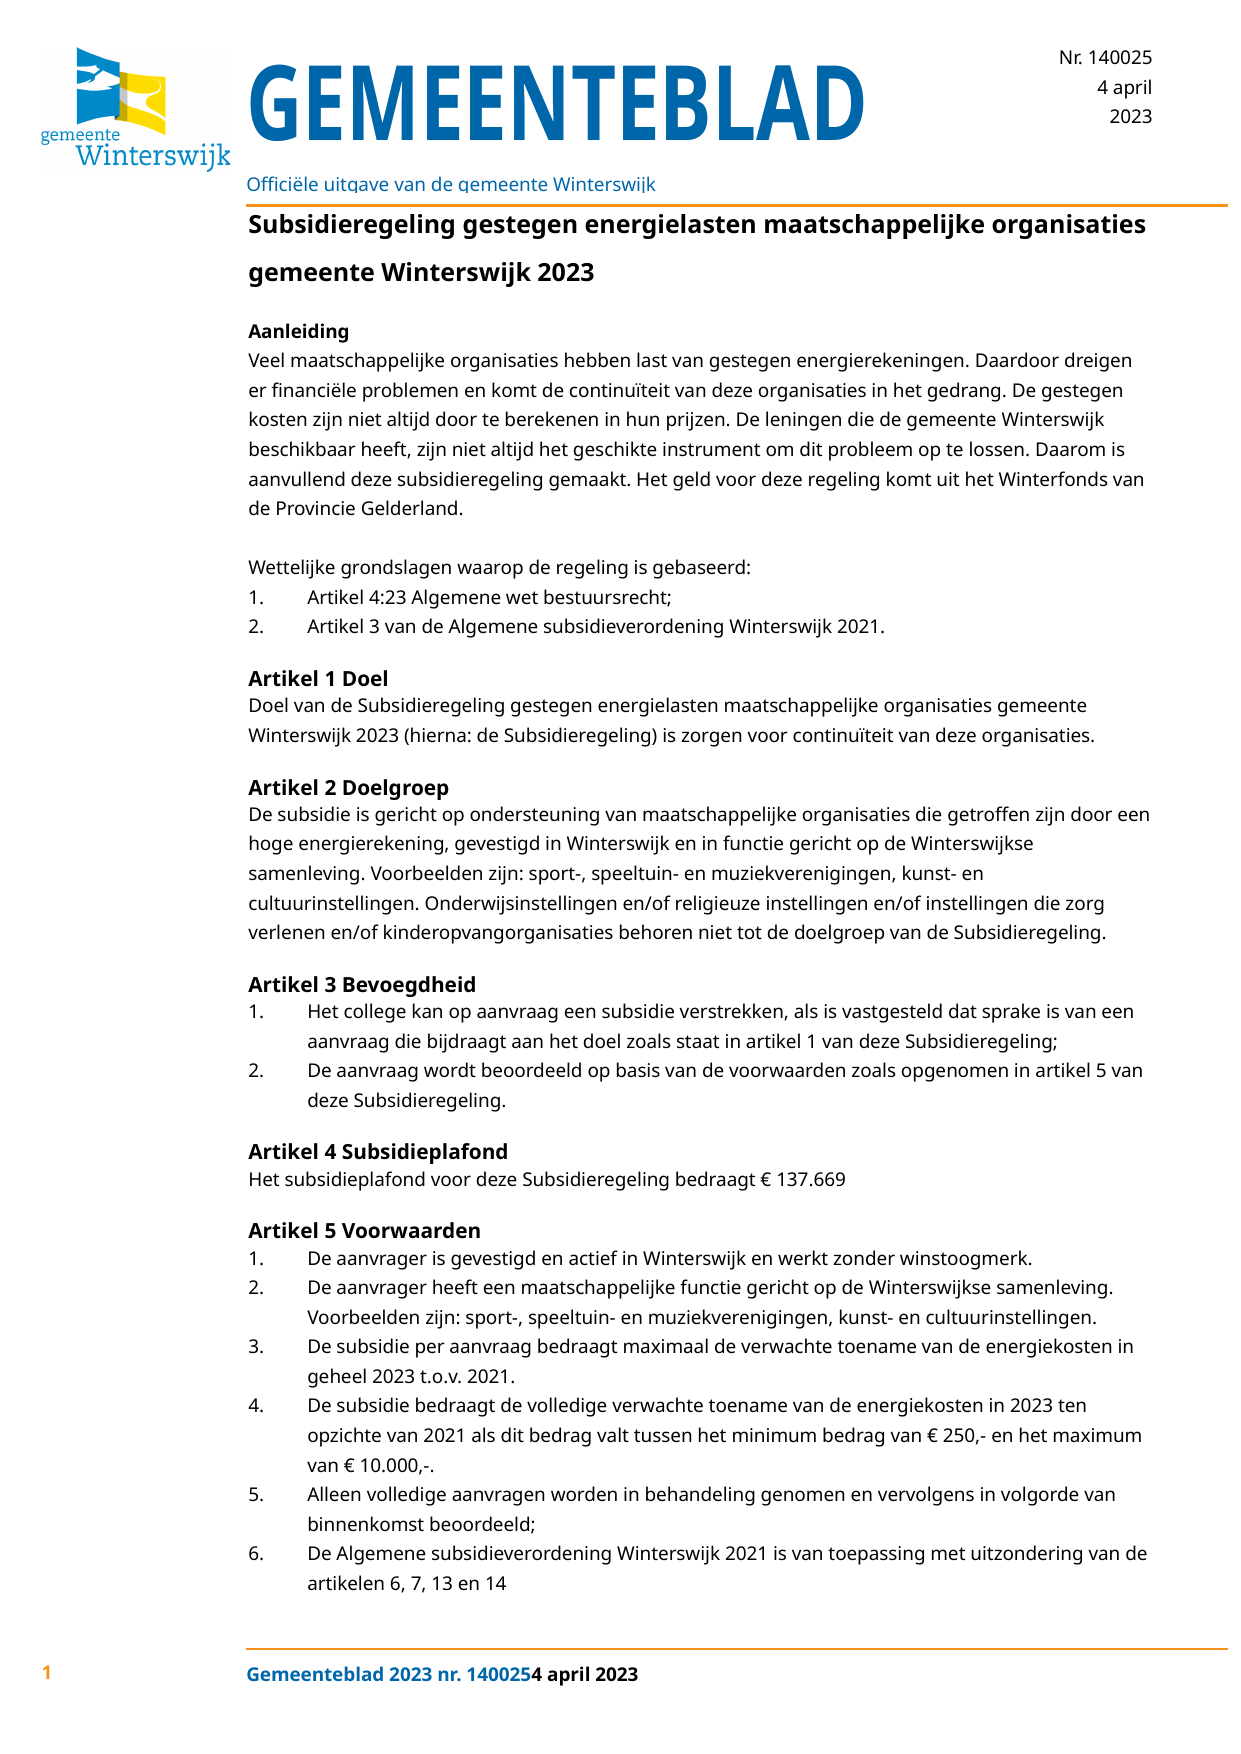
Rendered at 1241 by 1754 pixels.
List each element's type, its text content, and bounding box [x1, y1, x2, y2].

list Het college kan op aanvraag een subsidie verstrekken, als is vastgesteld dat sprake is van een aanvraag die bijdraagt aan het doel zoals staat in artikel 1 van deze Subsidieregeling; [248, 998, 1152, 1053]
list De aanvraag wordt beoordeeld op basis van de voorwaarden zoals opgenomen in artikel 5 van deze Subsidieregeling. [248, 1057, 1152, 1113]
list De subsidie per aanvraag bedraagt maximaal de verwachte toename van de energiekosten in geheel 2023 t.o.v. 2021. [248, 1333, 1152, 1389]
list De aanvrager heeft een maatschappelijke functie gericht op de Winterswijkse samenleving. Voorbeelden zijn: sport-, speeltuin- en muziekverenigingen, kunst- en cultuurinstellingen. [248, 1274, 1152, 1329]
list De Algemene subsidieverordening Winterswijk 2021 is van toepassing met uitzondering van de artikelen 6, 7, 13 en 14 [248, 1541, 1152, 1596]
text Veel maatschappelijke organisaties hebben last van gestegen energierekeningen. Daardoor dreigen er financiële problemen en komt de continuïteit van deze organisaties in het gedrang. De gestegen kosten zijn niet altijd door te berekenen in hun prijzen. De leningen die de gemeente Winterswijk beschikbaar heeft, zijn niet altijd het geschikte instrument om dit probleem op te lossen. Daarom is aanvullend deze subsidieregeling gemaakt. Het geld voor deze regeling komt uit het Winterfonds van de Provincie Gelderland. [248, 347, 1152, 521]
text Artikel 4 Subsidieplafond [248, 1137, 1152, 1166]
text Doel van de Subsidieregeling gestegen energielasten maatschappelijke organisaties gemeente Winterswijk 2023 (hierna: de Subsidieregeling) is zorgen voor continuïteit van deze organisaties. [248, 693, 1152, 748]
text Subsidieregeling gestegen energielasten maatschappelijke organisaties gemeente Winterswijk 2023 [248, 207, 1152, 288]
text Artikel 1 Doel [248, 664, 1152, 693]
text Artikel 2 Doelgroep [248, 773, 1152, 801]
picture [41, 47, 231, 172]
picture [225, 153, 231, 162]
text Aanleiding [248, 318, 1152, 344]
list Artikel 3 van de Algemene subsidieverordening Winterswijk 2021. [248, 614, 1152, 639]
text Artikel 5 Voorwaarden [248, 1216, 1152, 1245]
text Het subsidieplafond voor deze Subsidieregeling bedraagt € 137.669 [248, 1166, 1152, 1192]
list Alleen volledige aanvragen worden in behandeling genomen en vervolgens in volgorde van binnenkomst beoordeeld; [248, 1481, 1152, 1537]
text Wettelijke grondslagen waarop de regeling is gebaseerd: [248, 554, 1152, 580]
text Artikel 3 Bevoegdheid [248, 970, 1152, 998]
text De subsidie is gericht op ondersteuning van maatschappelijke organisaties die getroffen zijn door een hoge energierekening, gevestigd in Winterswijk en in functie gericht op de Winterswijkse samenleving. Voorbeelden zijn: sport-, speeltuin- en muziekverenigingen, kunst- en cultuurinstellingen. Onderwijsinstellingen en/of religieuze instellingen en/of instellingen die zorg verlenen en/of kinderopvangorganisaties behoren niet tot de doelgroep van de Subsidieregeling. [248, 801, 1152, 945]
list De aanvrager is gevestigd en actief in Winterswijk en werkt zonder winstoogmerk. [248, 1245, 1152, 1270]
list De subsidie bedraagt de volledige verwachte toename van de energiekosten in 2023 ten opzichte van 2021 als dit bedrag valt tussen het minimum bedrag van € 250,- en het maximum van € 10.000,-. [248, 1393, 1152, 1477]
list Artikel 4:23 Algemene wet bestuursrecht; [248, 584, 1152, 610]
